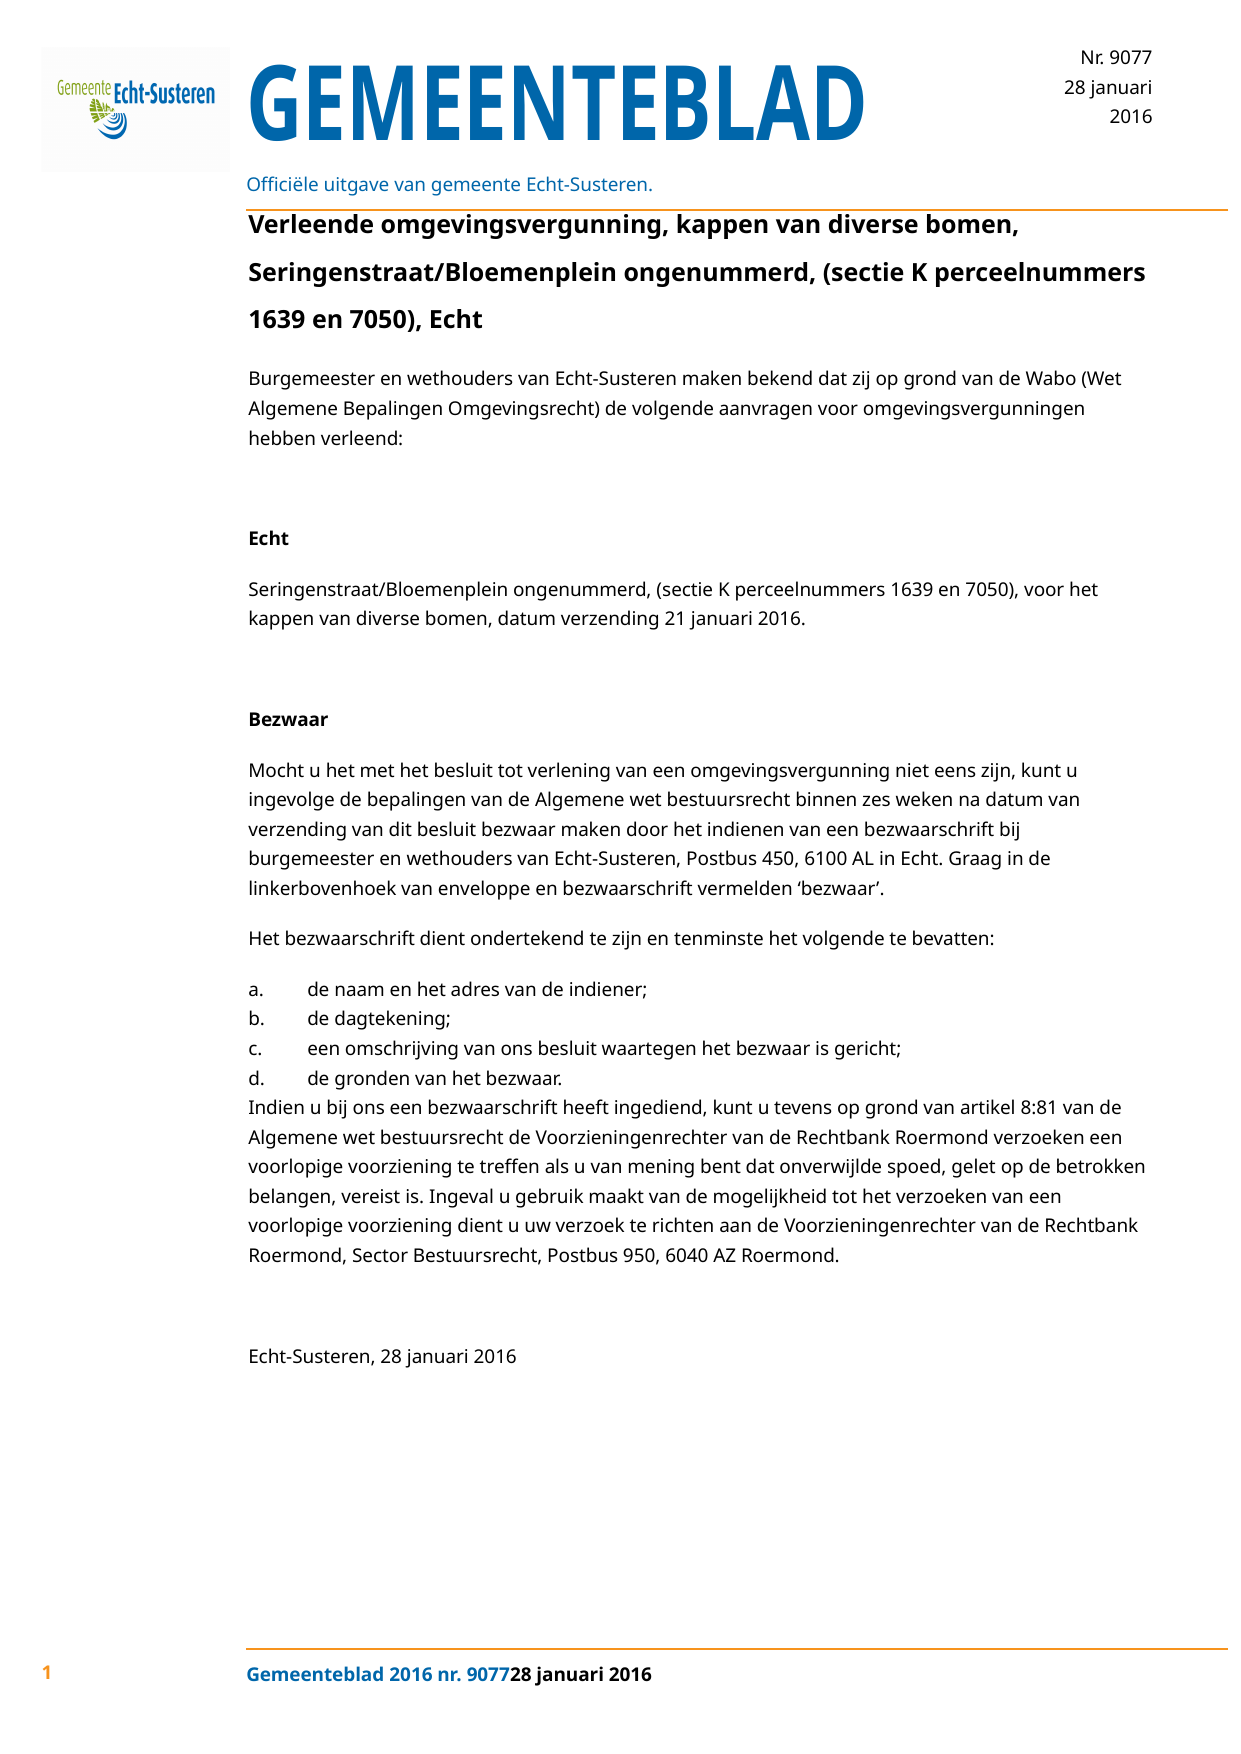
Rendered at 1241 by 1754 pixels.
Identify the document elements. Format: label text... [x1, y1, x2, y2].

text Verleende omgevingsvergunning, kappen van diverse bomen, Seringenstraat/Bloemenplein ongenummerd, (sectie K perceelnummers 1639 en 7050), Echt [248, 211, 1152, 336]
text Mocht u het met het besluit tot verlening van een omgevingsvergunning niet eens zijn, kunt u ingevolge de bepalingen van de Algemene wet bestuursrecht binnen zes weken na datum van verzending van dit besluit bezwaar maken door het indienen van een bezwaarschrift bij burgemeester en wethouders van Echt-Susteren, Postbus 450, 6100 AL in Echt. Graag in de linkerbovenhoek van enveloppe en bezwaarschrift vermelden ‘bezwaar’. [248, 757, 1152, 901]
picture [41, 47, 231, 172]
list de gronden van het bezwaar. [248, 1065, 1152, 1090]
text Indien u bij ons een bezwaarschrift heeft ingediend, kunt u tevens op grond van artikel 8:81 van de Algemene wet bestuursrecht de Voorzieningenrechter van de Rechtbank Roermond verzoeken een voorlopige voorziening te treffen als u van mening bent dat onverwijlde spoed, gelet op de betrokken belangen, vereist is. Ingeval u gebruik maakt van de mogelijkheid tot het verzoeken van een voorlopige voorziening dient u uw verzoek te richten aan de Voorzieningenrechter van de Rechtbank Roermond, Sector Bestuursrecht, Postbus 950, 6040 AZ Roermond. [248, 1094, 1152, 1268]
list een omschrijving van ons besluit waartegen het bezwaar is gericht; [248, 1035, 1152, 1061]
text Seringenstraat/Bloemenplein ongenummerd, (sectie K perceelnummers 1639 en 7050), voor het kappen van diverse bomen, datum verzending 21 januari 2016. [248, 576, 1152, 631]
text Echt-Susteren, 28 januari 2016 [248, 1343, 1152, 1369]
text Het bezwaarschrift dient ondertekend te zijn en tenminste het volgende te bevatten: [248, 926, 1152, 951]
list de dagtekening; [248, 1006, 1152, 1031]
text Bezwaar [248, 706, 1152, 732]
text Echt [248, 526, 1152, 551]
text Burgemeester en wethouders van Echt-Susteren maken bekend dat zij op grond van de Wabo (Wet Algemene Bepalingen Omgevingsrecht) de volgende aanvragen voor omgevingsvergunningen hebben verleend: [248, 366, 1152, 450]
list de naam en het adres van de indiener; [248, 976, 1152, 1002]
